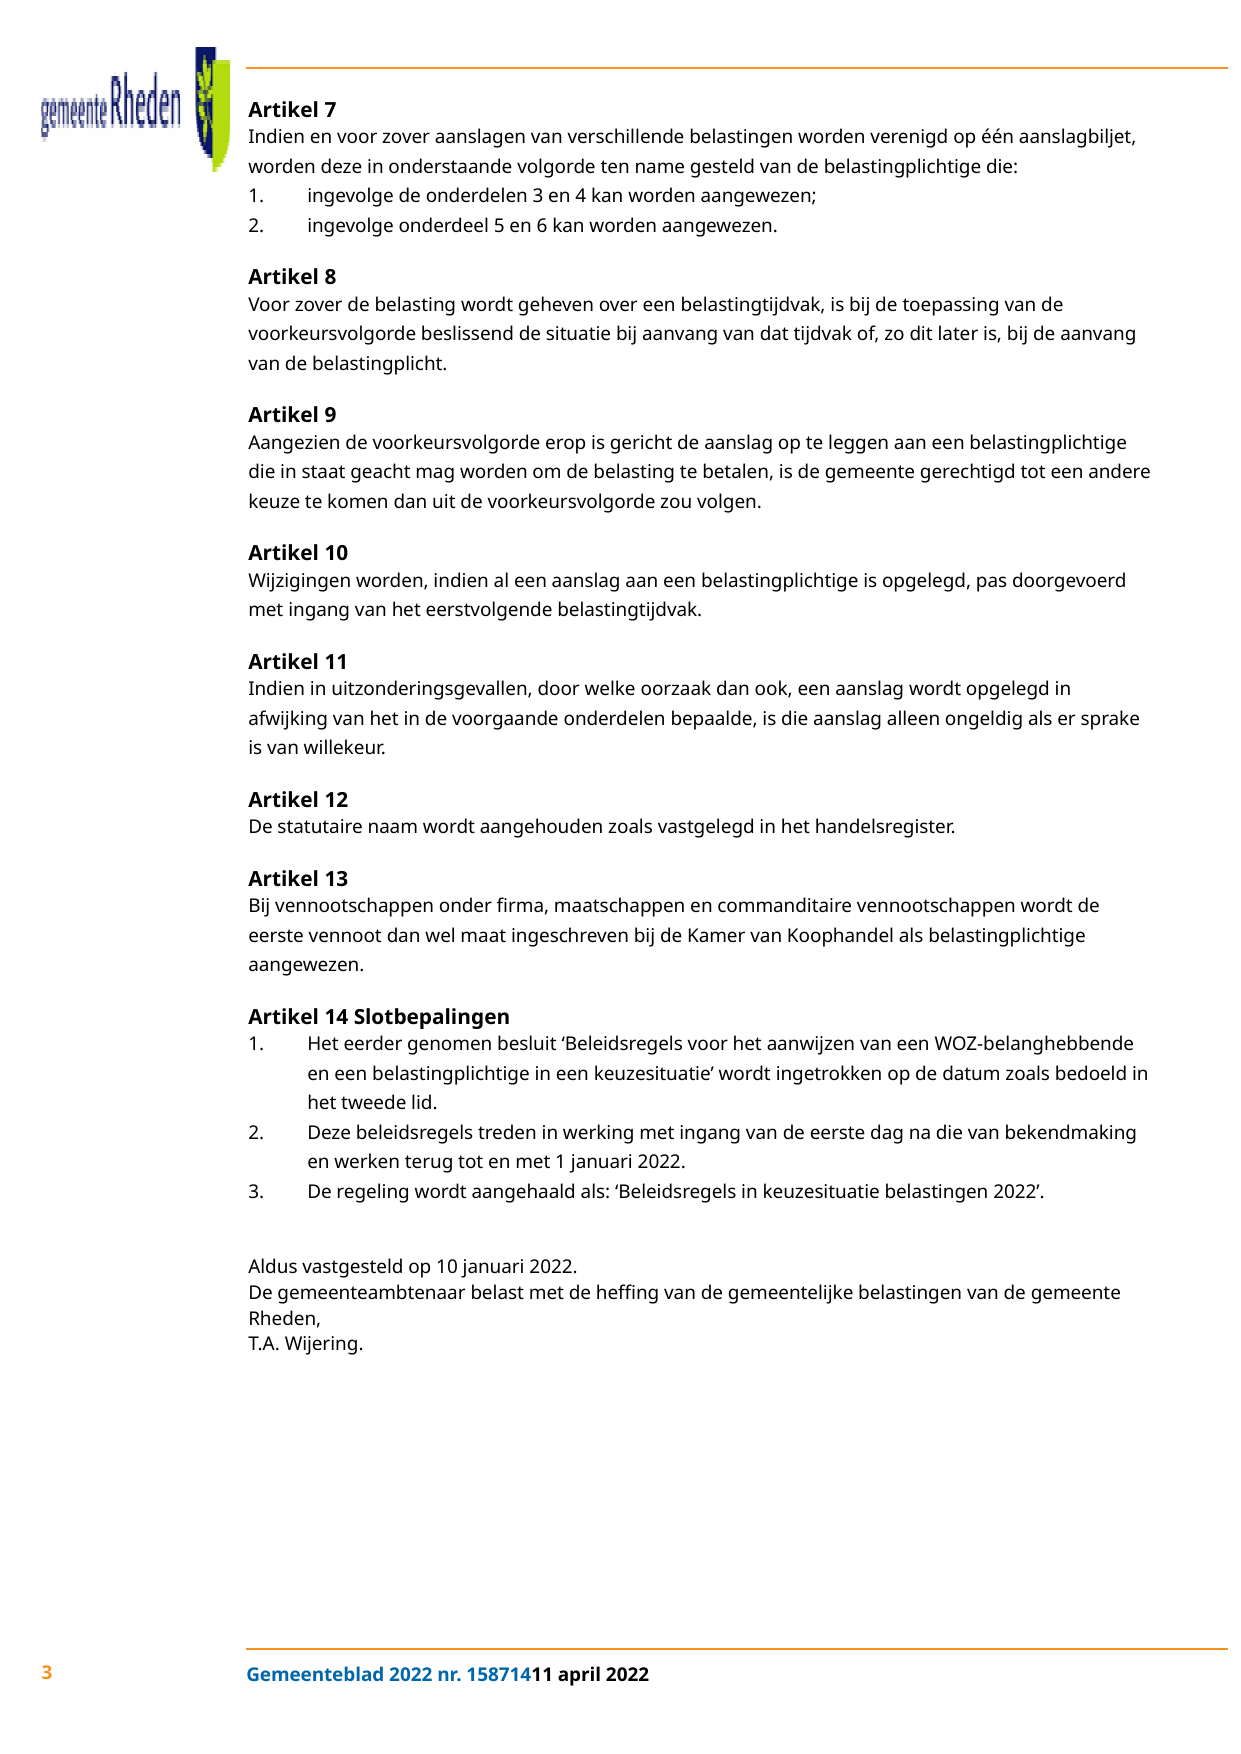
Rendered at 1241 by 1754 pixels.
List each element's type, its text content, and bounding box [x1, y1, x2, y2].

text Bij vennootschappen onder firma, maatschappen en commanditaire vennootschappen wordt de eerste vennoot dan wel maat ingeschreven bij de Kamer van Koophandel als belastingplichtige aangewezen. [248, 892, 1152, 977]
text T.A. Wijering. [248, 1331, 1152, 1356]
text De statutaire naam wordt aangehouden zoals vastgelegd in het handelsregister. [248, 813, 1152, 839]
list De regeling wordt aangehaald als: ‘Beleidsregels in keuzesituatie belastingen 2022’. [248, 1178, 1152, 1204]
text Aldus vastgesteld op 10 januari 2022. [248, 1253, 1152, 1279]
list Deze beleidsregels treden in werking met ingang van de eerste dag na die van bekendmaking en werken terug tot en met 1 januari 2022. [248, 1119, 1152, 1174]
picture [41, 47, 231, 172]
text Artikel 13 [248, 864, 1152, 892]
text Artikel 12 [248, 785, 1152, 813]
list ingevolge onderdeel 5 en 6 kan worden aangewezen. [248, 212, 1152, 238]
text Aangezien de voorkeursvolgorde erop is gericht de aanslag op te leggen aan een belastingplichtige die in staat geacht mag worden om de belasting te betalen, is de gemeente gerechtigd tot een andere keuze te komen dan uit de voorkeursvolgorde zou volgen. [248, 429, 1152, 514]
text Artikel 14 Slotbepalingen [248, 1002, 1152, 1030]
list ingevolge de onderdelen 3 en 4 kan worden aangewezen; [248, 182, 1152, 208]
text Artikel 11 [248, 647, 1152, 675]
text Indien in uitzonderingsgevallen, door welke oorzaak dan ook, een aanslag wordt opgelegd in afwijking van het in de voorgaande onderdelen bepaalde, is die aanslag alleen ongeldig als er sprake is van willekeur. [248, 675, 1152, 760]
text Wijzigingen worden, indien al een aanslag aan een belastingplichtige is opgelegd, pas doorgevoerd met ingang van het eerstvolgende belastingtijdvak. [248, 567, 1152, 622]
text Artikel 8 [248, 262, 1152, 291]
text Artikel 7 [248, 95, 1152, 123]
text Artikel 10 [248, 538, 1152, 567]
text Indien en voor zover aanslagen van verschillende belastingen worden verenigd op één aanslagbiljet, worden deze in onderstaande volgorde ten name gesteld van de belastingplichtige die: [248, 123, 1152, 178]
text De gemeenteambtenaar belast met de heffing van de gemeentelijke belastingen van de gemeente Rheden, [248, 1279, 1152, 1331]
list Het eerder genomen besluit ‘Beleidsregels voor het aanwijzen van een WOZ-belanghebbende en een belastingplichtige in een keuzesituatie’ wordt ingetrokken op de datum zoals bedoeld in het tweede lid. [248, 1030, 1152, 1115]
text Voor zover de belasting wordt geheven over een belastingtijdvak, is bij de toepassing van de voorkeursvolgorde beslissend de situatie bij aanvang van dat tijdvak of, zo dit later is, bij de aanvang van de belastingplicht. [248, 291, 1152, 376]
text Artikel 9 [248, 400, 1152, 429]
